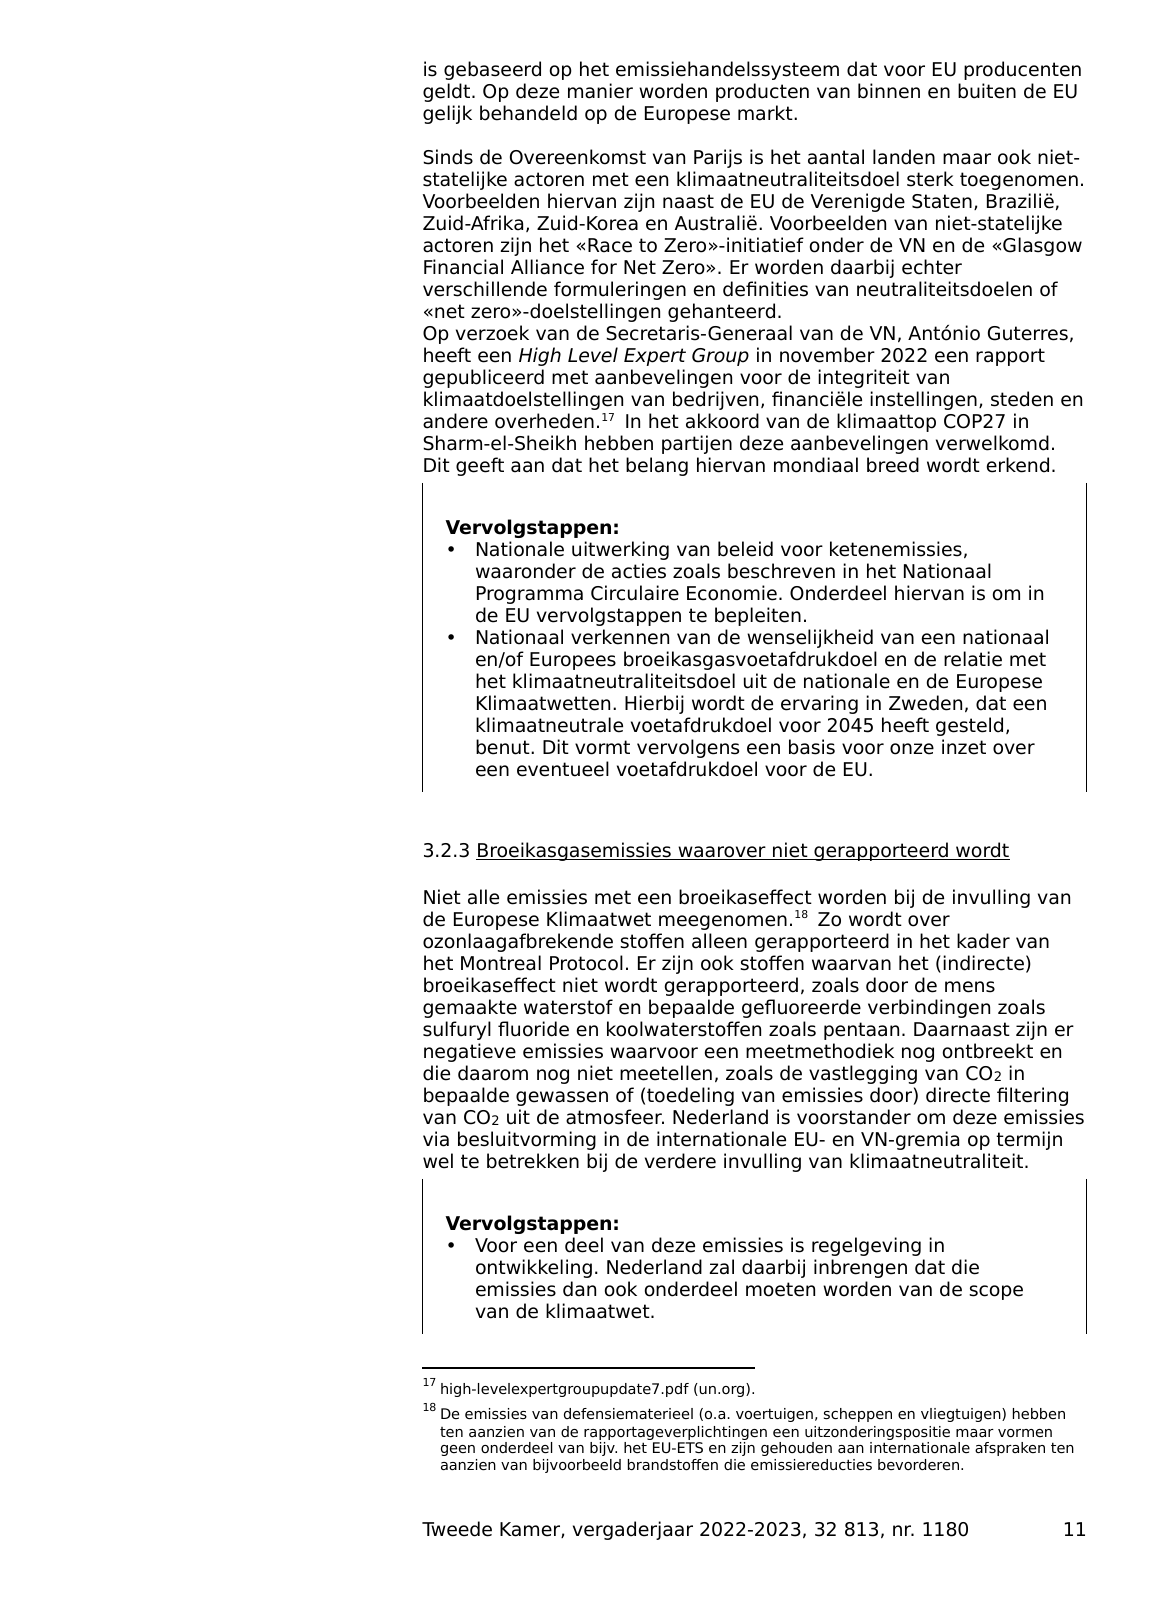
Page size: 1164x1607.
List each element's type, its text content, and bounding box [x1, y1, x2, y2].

text De emissies van defensiematerieel (o.a. voertuigen, scheppen en vliegtuigen) hebben ten aanzien van de rapportageverplichtingen een uitzonderingspositie maar vormen geen onderdeel van bijv. het EU-ETS en zijn gehouden aan internationale afspraken ten aanzien van bijvoorbeeld brandstoffen die emissiereducties bevorderen. [422, 1402, 1087, 1474]
text high-levelexpertgroupupdate7.pdf (un.org). [422, 1377, 1087, 1399]
text is gebaseerd op het emissiehandelssysteem dat voor EU producenten geldt. Op deze manier worden producten van binnen en buiten de EU gelijk behandeld op de Europese markt. [422, 59, 1087, 125]
text Niet alle emissies met een broeikaseffect worden bij de invulling van de Europese Klimaatwet meegenomen. Zo wordt over ozonlaagafbrekende stoffen alleen gerapporteerd in het kader van het Montreal Protocol. Er zijn ook stoffen waarvan het (indirecte) broeikaseffect niet wordt gerapporteerd, zoals door de mens gemaakte waterstof en bepaalde gefluoreerde verbindingen zoals sulfuryl fluoride en koolwaterstoffen zoals pentaan. Daarnaast zijn er negatieve emissies waarvoor een meetmethodiek nog ontbreekt en die daarom nog niet meetellen, zoals de vastlegging van CO2 in bepaalde gewassen of (toedeling van emissies door) directe filtering van CO2 uit de atmosfeer. Nederland is voorstander om deze emissies via besluitvorming in de internationale EU- en VN-gremia op termijn wel te betrekken bij de verdere invulling van klimaatneutraliteit. [422, 887, 1087, 1173]
text Op verzoek van de Secretaris-Generaal van de VN, António Guterres, heeft een High Level Expert Group in november 2022 een rapport gepubliceerd met aanbevelingen voor de integriteit van klimaatdoelstellingen van bedrijven, financiële instellingen, steden en andere overheden. In het akkoord van de klimaattop COP27 in Sharm-el-Sheikh hebben partijen deze aanbevelingen verwelkomd. Dit geeft aan dat het belang hiervan mondiaal breed wordt erkend. [422, 323, 1087, 477]
text Sinds de Overeenkomst van Parijs is het aantal landen maar ook niet-statelijke actoren met een klimaatneutraliteitsdoel sterk toegenomen. Voorbeelden hiervan zijn naast de EU de Verenigde Staten, Brazilië, Zuid-Afrika, Zuid-Korea en Australië. Voorbeelden van niet-statelijke actoren zijn het «Race to Zero»-initiatief onder de VN en de «Glasgow Financial Alliance for Net Zero». Er worden daarbij echter verschillende formuleringen en definities van neutraliteitsdoelen of «net zero»-doelstellingen gehanteerd. [422, 147, 1087, 323]
subtitle 3.2.3 Broeikasgasemissies waarover niet gerapporteerd wordt [422, 840, 1087, 862]
table_header Vervolgstappen: • Nationale uitwerking van beleid voor ketenemissies, waaronder de acties zoals beschreven in het Nationaal Programma Circulaire Economie. Onderdeel hiervan is om in de EU vervolgstappen te bepleiten. • Nationaal verkennen van de wenselijkheid van een nationaal en/of Europees broeikasgasvoetafdrukdoel en de relatie met het klimaatneutraliteitsdoel uit de nationale en de Europese Klimaatwetten. Hierbij wordt de ervaring in Zweden, dat een klimaatneutrale voetafdrukdoel voor 2045 heeft gesteld, benut. Dit vormt vervolgens een basis voor onze inzet over een eventueel voetafdrukdoel voor de EU. [423, 483, 1086, 792]
table_header Vervolgstappen: • Voor een deel van deze emissies is regelgeving in ontwikkeling. Nederland zal daarbij inbrengen dat die emissies dan ook onderdeel moeten worden van de scope van de klimaatwet. [423, 1179, 1086, 1334]
